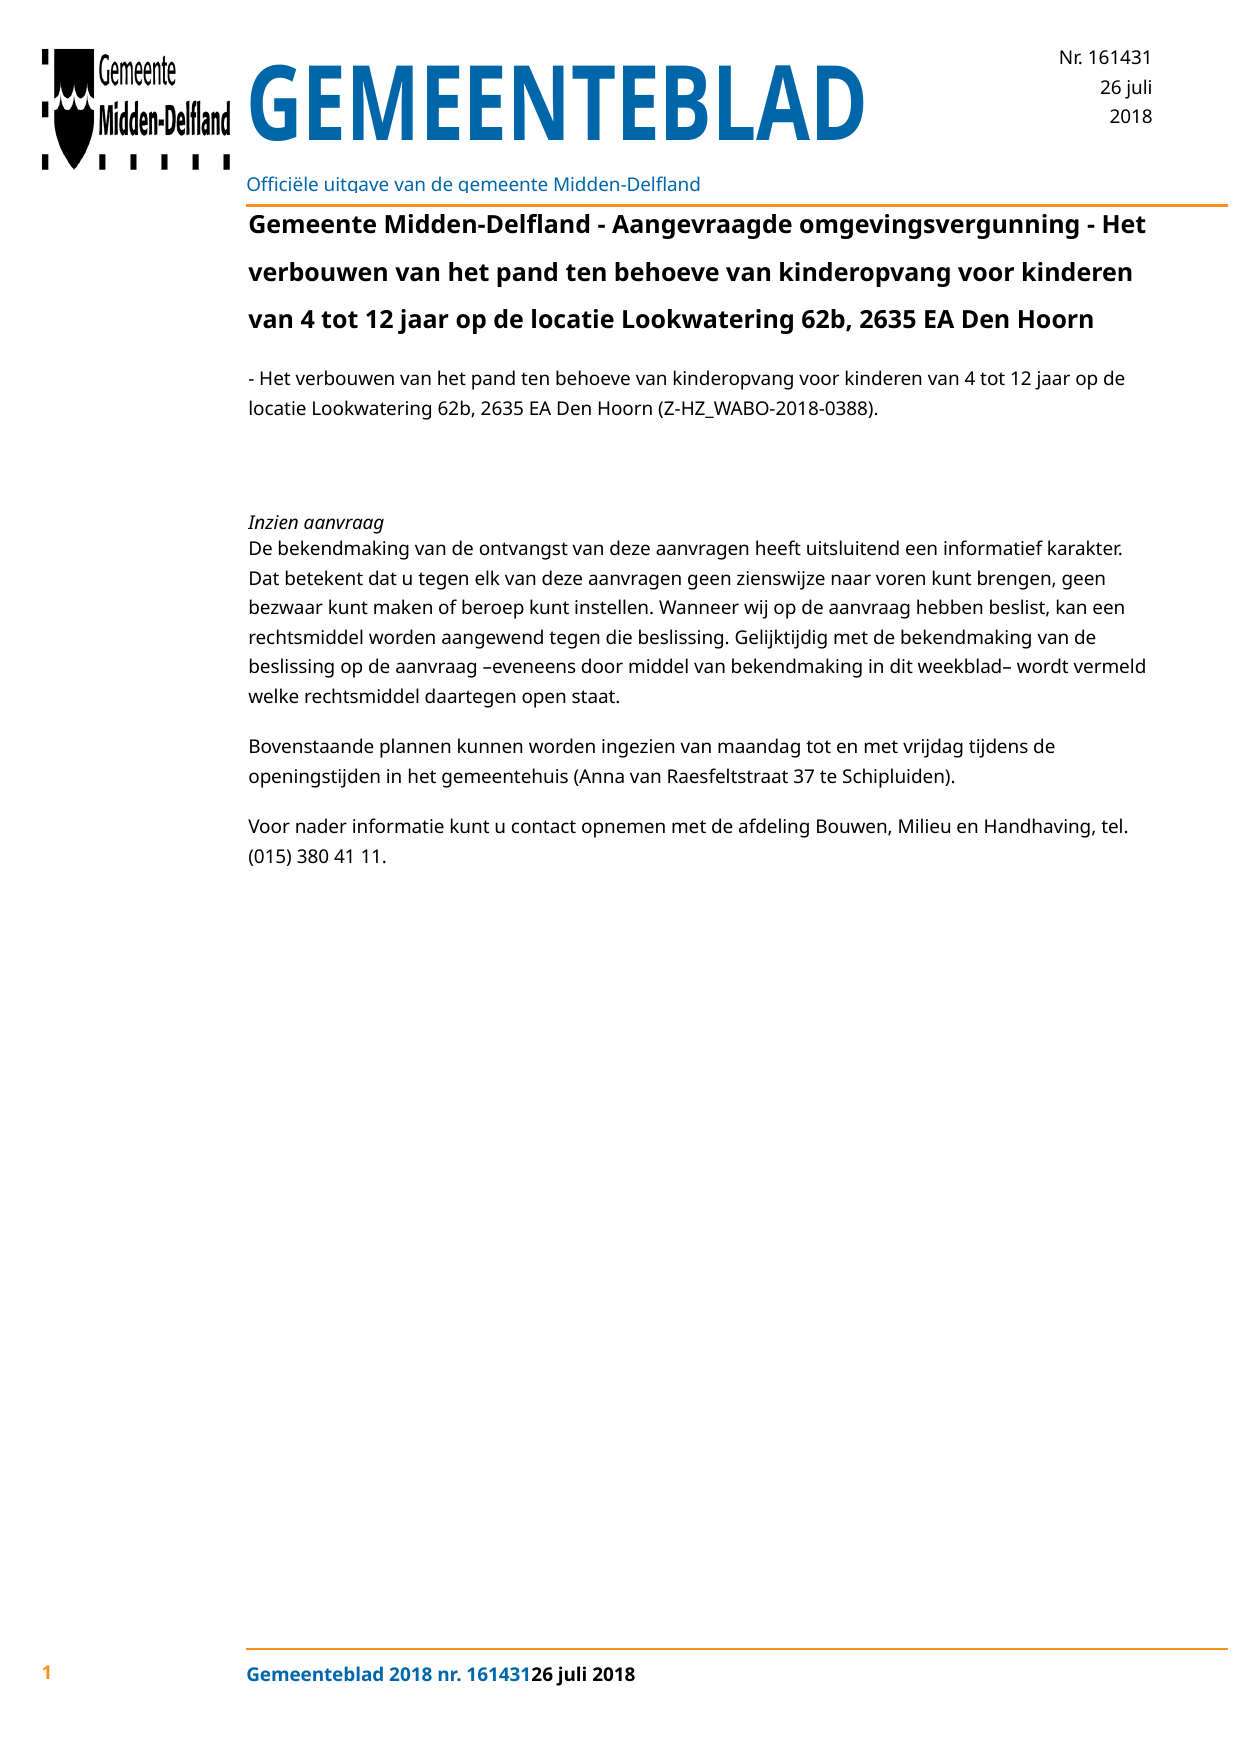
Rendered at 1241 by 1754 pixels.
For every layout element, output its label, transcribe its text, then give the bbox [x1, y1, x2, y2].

text De bekendmaking van de ontvangst van deze aanvragen heeft uitsluitend een informatief karakter. Dat betekent dat u tegen elk van deze aanvragen geen zienswijze naar voren kunt brengen, geen bezwaar kunt maken of beroep kunt instellen. Wanneer wij op de aanvraag hebben beslist, kan een rechtsmiddel worden aangewend tegen die beslissing. Gelijktijdig met de bekendmaking van de beslissing op de aanvraag –eveneens door middel van bekendmaking in dit weekblad– wordt vermeld welke rechtsmiddel daartegen open staat. [248, 535, 1152, 709]
picture [41, 47, 231, 172]
text Inzien aanvraag [248, 509, 1152, 535]
text Voor nader informatie kunt u contact opnemen met de afdeling Bouwen, Milieu en Handhaving, tel. (015) 380 41 11. [248, 813, 1152, 869]
text - Het verbouwen van het pand ten behoeve van kinderopvang voor kinderen van 4 tot 12 jaar op de locatie Lookwatering 62b, 2635 EA Den Hoorn (Z-HZ_WABO-2018-0388). [248, 366, 1152, 421]
text Bovenstaande plannen kunnen worden ingezien van maandag tot en met vrijdag tijdens de openingstijden in het gemeentehuis (Anna van Raesfeltstraat 37 te Schipluiden). [248, 733, 1152, 789]
text Gemeente Midden-Delfland - Aangevraagde omgevingsvergunning - Het verbouwen van het pand ten behoeve van kinderopvang voor kinderen van 4 tot 12 jaar op de locatie Lookwatering 62b, 2635 EA Den Hoorn [248, 207, 1152, 336]
